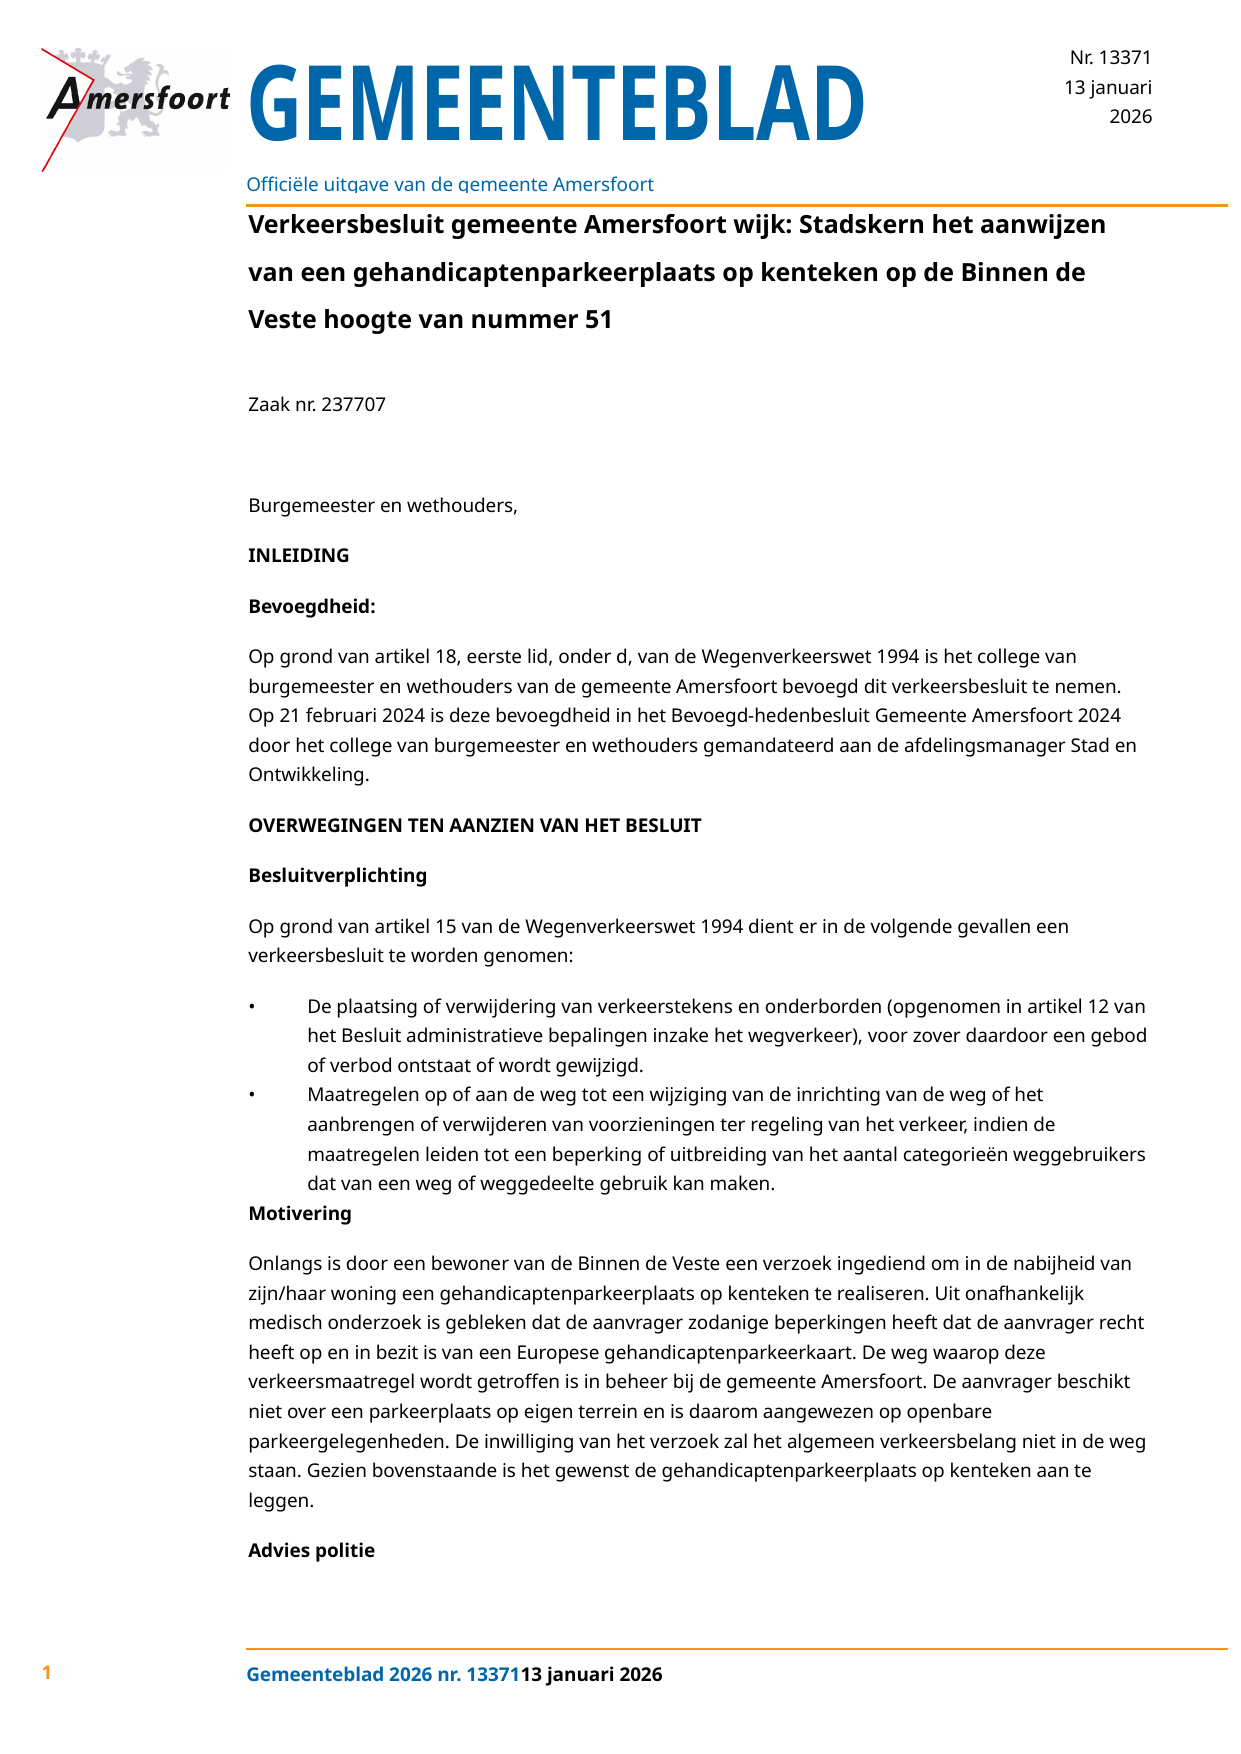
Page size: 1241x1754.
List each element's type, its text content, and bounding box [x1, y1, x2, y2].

text Verkeersbesluit gemeente Amersfoort wijk: Stadskern het aanwijzen van een gehandicaptenparkeerplaats op kenteken op de Binnen de Veste hoogte van nummer 51 [248, 207, 1152, 336]
text Besluitverplichting [248, 862, 1152, 888]
text INLEIDING [248, 542, 1152, 568]
picture [41, 47, 231, 172]
text OVERWEGINGEN TEN AANZIEN VAN HET BESLUIT [248, 812, 1152, 838]
text Bevoegdheid: [248, 593, 1152, 619]
text Op grond van artikel 18, eerste lid, onder d, van de Wegenverkeerswet 1994 is het college van burgemeester en wethouders van de gemeente Amersfoort bevoegd dit verkeersbesluit te nemen. Op 21 februari 2024 is deze bevoegdheid in het Bevoegd-hedenbesluit Gemeente Amersfoort 2024 door het college van burgemeester en wethouders gemandateerd aan de afdelingsmanager Stad en Ontwikkeling. [248, 643, 1152, 787]
text Onlangs is door een bewoner van de Binnen de Veste een verzoek ingediend om in de nabijheid van zijn/haar woning een gehandicaptenparkeerplaats op kenteken te realiseren. Uit onafhankelijk medisch onderzoek is gebleken dat de aanvrager zodanige beperkingen heeft dat de aanvrager recht heeft op en in bezit is van een Europese gehandicaptenparkeerkaart. De weg waarop deze verkeersmaatregel wordt getroffen is in beheer bij de gemeente Amersfoort. De aanvrager beschikt niet over een parkeerplaats op eigen terrein en is daarom aangewezen op openbare parkeergelegenheden. De inwilliging van het verzoek zal het algemeen verkeersbelang niet in de weg staan. Gezien bovenstaande is het gewenst de gehandicaptenparkeerplaats op kenteken aan te leggen. [248, 1250, 1152, 1513]
text Zaak nr. 237707 [248, 391, 1152, 417]
text Burgemeester en wethouders, [248, 492, 1152, 518]
list De plaatsing of verwijdering van verkeerstekens en onderborden (opgenomen in artikel 12 van het Besluit administratieve bepalingen inzake het wegverkeer), voor zover daardoor een gebod of verbod ontstaat of wordt gewijzigd. [248, 993, 1152, 1078]
text Op grond van artikel 15 van de Wegenverkeerswet 1994 dient er in de volgende gevallen een verkeersbesluit te worden genomen: [248, 913, 1152, 968]
text Advies politie [248, 1537, 1152, 1563]
text Motivering [248, 1200, 1152, 1226]
list Maatregelen op of aan de weg tot een wijziging van de inrichting van de weg of het aanbrengen of verwijderen van voorzieningen ter regeling van het verkeer, indien de maatregelen leiden tot een beperking of uitbreiding van het aantal categorieën weggebruikers dat van een weg of weggedeelte gebruik kan maken. [248, 1082, 1152, 1196]
